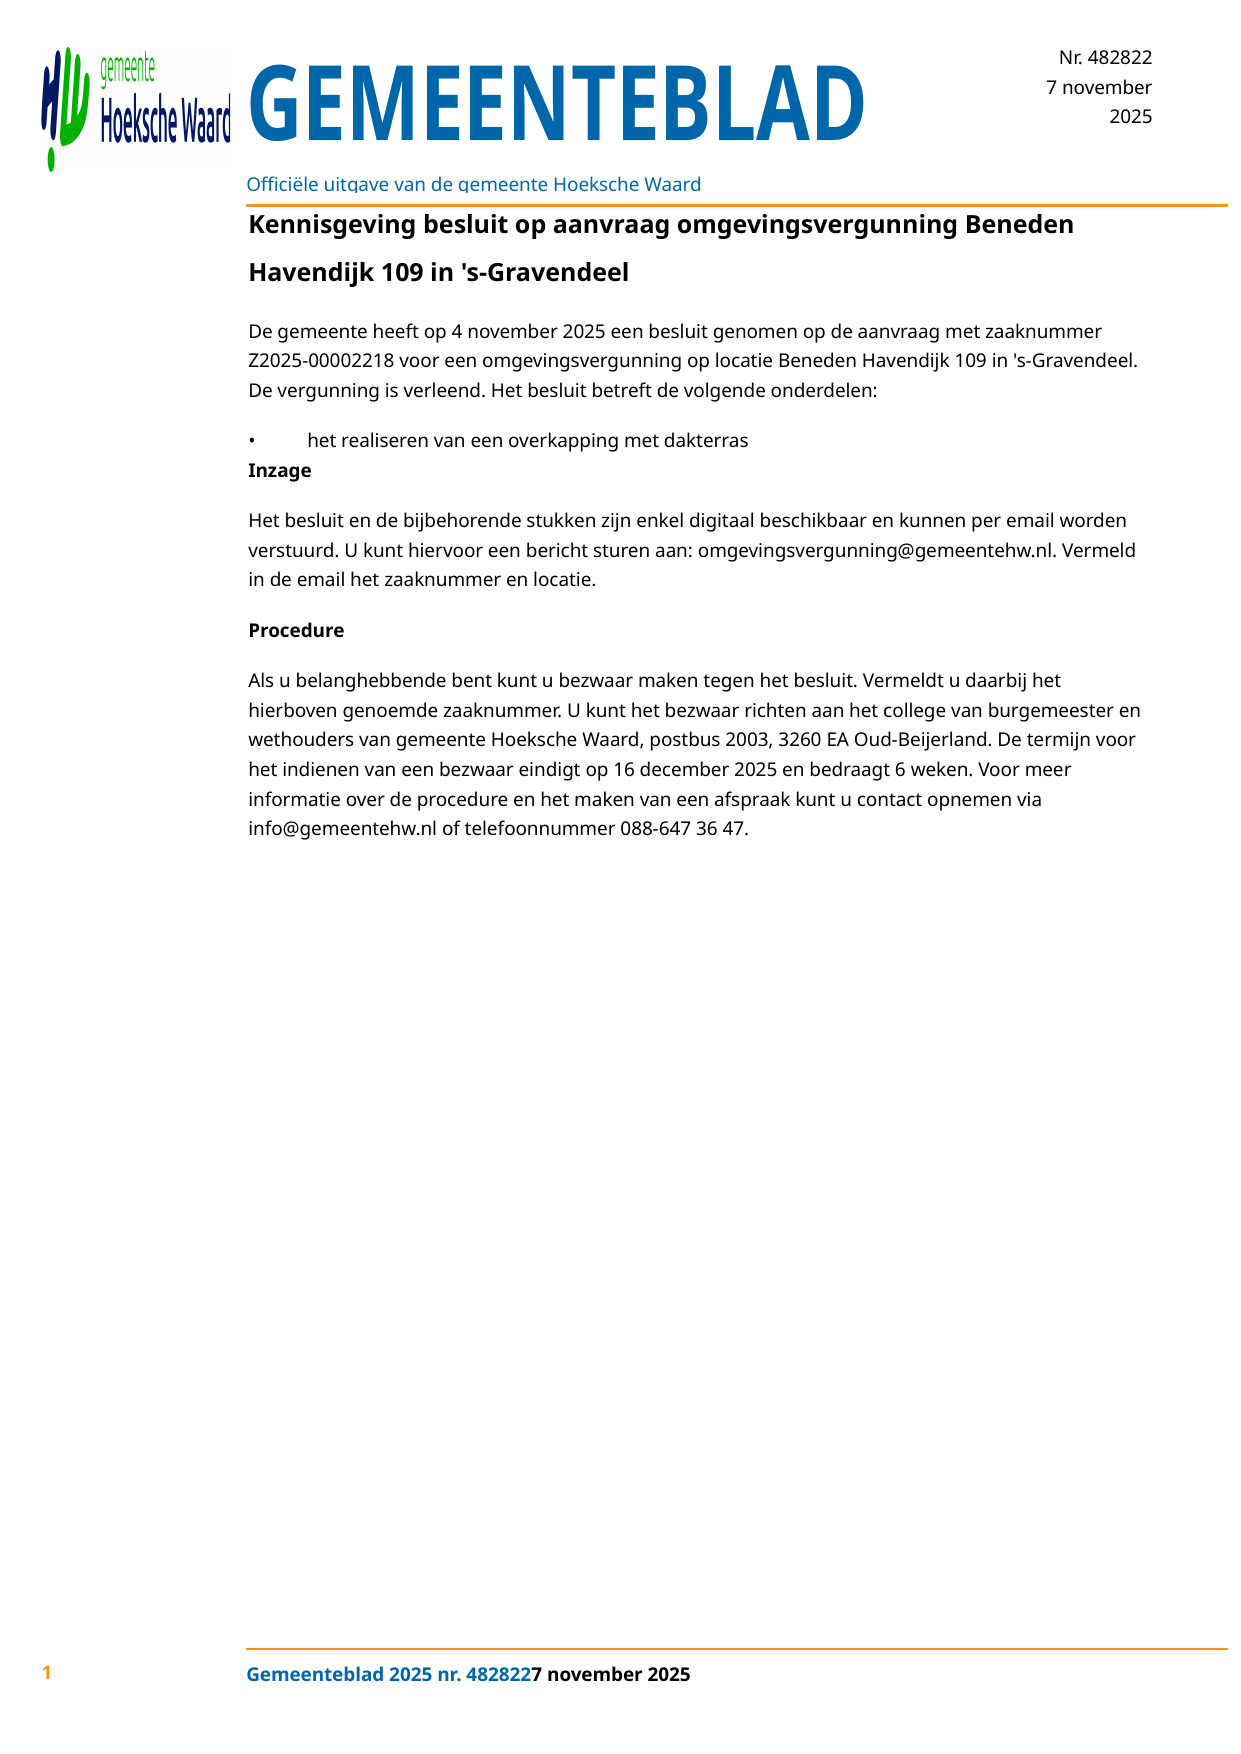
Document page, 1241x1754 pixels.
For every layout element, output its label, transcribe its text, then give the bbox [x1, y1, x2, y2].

text Kennisgeving besluit op aanvraag omgevingsvergunning Beneden Havendijk 109 in 's-Gravendeel [248, 207, 1152, 288]
picture [41, 47, 231, 172]
text Procedure [248, 617, 1152, 643]
list het realiseren van een overkapping met dakterras [248, 427, 1152, 453]
text Het besluit en de bijbehorende stukken zijn enkel digitaal beschikbaar en kunnen per email worden verstuurd. U kunt hiervoor een bericht sturen aan: omgevingsvergunning@gemeentehw.nl. Vermeld in de email het zaaknummer en locatie. [248, 507, 1152, 592]
text Als u belanghebbende bent kunt u bezwaar maken tegen het besluit. Vermeldt u daarbij het hierboven genoemde zaaknummer. U kunt het bezwaar richten aan het college van burgemeester en wethouders van gemeente Hoeksche Waard, postbus 2003, 3260 EA Oud-Beijerland. De termijn voor het indienen van een bezwaar eindigt op 16 december 2025 en bedraagt 6 weken. Voor meer informatie over de procedure en het maken van een afspraak kunt u contact opnemen via info@gemeentehw.nl of telefoonnummer 088-647 36 47. [248, 667, 1152, 841]
text De gemeente heeft op 4 november 2025 een besluit genomen op de aanvraag met zaaknummer Z2025-00002218 voor een omgevingsvergunning op locatie Beneden Havendijk 109 in 's-Gravendeel. De vergunning is verleend. Het besluit betreft de volgende onderdelen: [248, 318, 1152, 403]
text Inzage [248, 457, 1152, 483]
